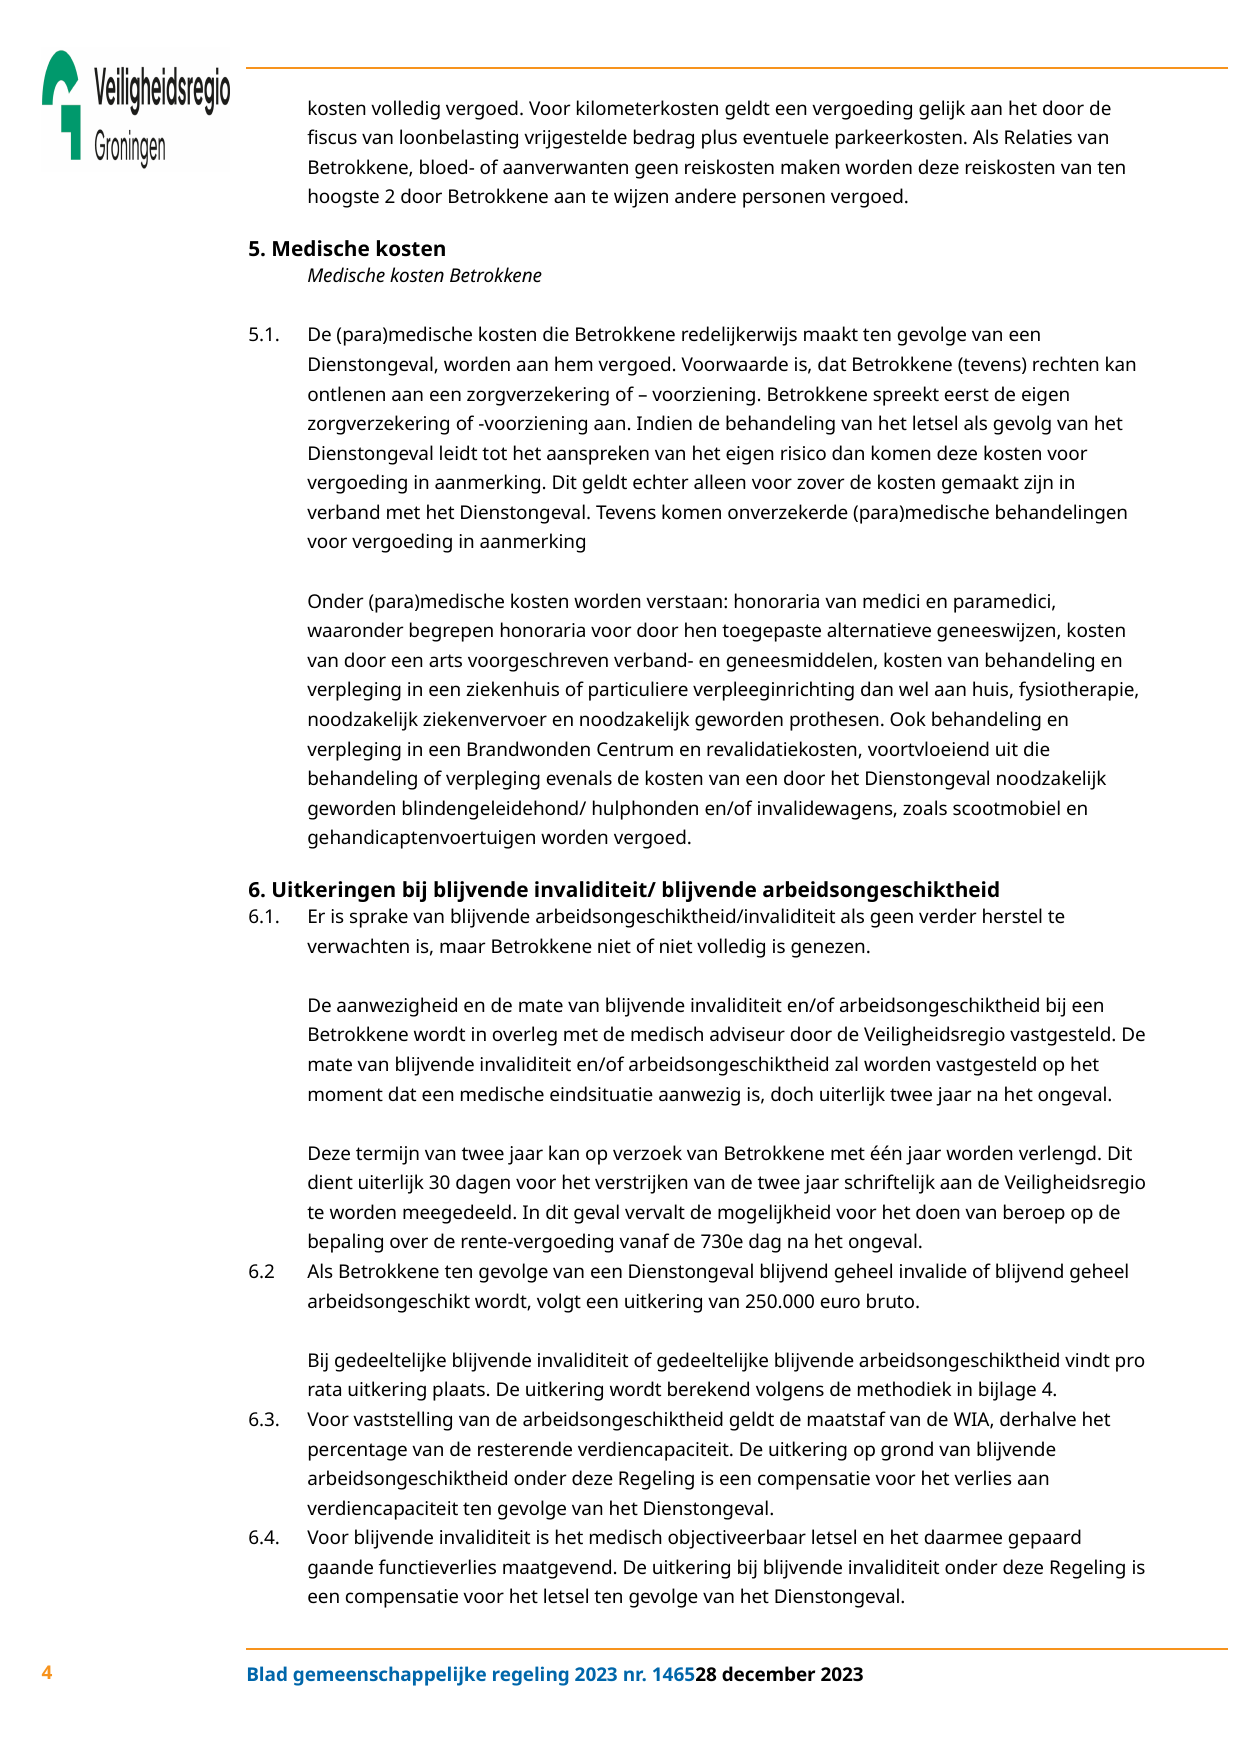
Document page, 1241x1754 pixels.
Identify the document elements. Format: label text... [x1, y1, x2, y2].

list De (para)medische kosten die Betrokkene redelijkerwijs maakt ten gevolge van een Dienstongeval, worden aan hem vergoed. Voorwaarde is, dat Betrokkene (tevens) rechten kan ontlenen aan een zorgverzekering of – voorziening. Betrokkene spreekt eerst de eigen zorgverzekering of -voorziening aan. Indien de behandeling van het letsel als gevolg van het Dienstongeval leidt tot het aanspreken van het eigen risico dan komen deze kosten voor vergoeding in aanmerking. Dit geldt echter alleen voor zover de kosten gemaakt zijn in verband met het Dienstongeval. Tevens komen onverzekerde (para)medische behandelingen voor vergoeding in aanmerking [248, 322, 1152, 554]
list Onder (para)medische kosten worden verstaan: honoraria van medici en paramedici, waaronder begrepen honoraria voor door hen toegepaste alternatieve geneeswijzen, kosten van door een arts voorgeschreven verband- en geneesmiddelen, kosten van behandeling en verpleging in een ziekenhuis of particuliere verpleeginrichting dan wel aan huis, fysiotherapie, noodzakelijk ziekenvervoer en noodzakelijk geworden prothesen. Ook behandeling en verpleging in een Brandwonden Centrum en revalidatiekosten, voortvloeiend uit die behandeling of verpleging evenals de kosten van een door het Dienstongeval noodzakelijk geworden blindengeleidehond/ hulphonden en/of invalidewagens, zoals scootmobiel en gehandicaptenvoertuigen worden vergoed. [248, 588, 1152, 850]
text 5. Medische kosten [248, 234, 1152, 262]
list Voor blijvende invaliditeit is het medisch objectiveerbaar letsel en het daarmee gepaard gaande functieverlies maatgevend. De uitkering bij blijvende invaliditeit onder deze Regeling is een compensatie voor het letsel ten gevolge van het Dienstongeval. [248, 1524, 1152, 1609]
list Medische kosten Betrokkene [248, 262, 1152, 288]
list Deze termijn van twee jaar kan op verzoek van Betrokkene met één jaar worden verlengd. Dit dient uiterlijk 30 dagen voor het verstrijken van de twee jaar schriftelijk aan de Veiligheidsregio te worden meegedeeld. In dit geval vervalt de mogelijkheid voor het doen van beroep op de bepaling over de rente-vergoeding vanaf de 730e dag na het ongeval. [248, 1140, 1152, 1254]
list Als Betrokkene ten gevolge van een Dienstongeval blijvend geheel invalide of blijvend geheel arbeidsongeschikt wordt, volgt een uitkering van 250.000 euro bruto. [248, 1258, 1152, 1314]
picture [41, 47, 231, 172]
list Bij gedeeltelijke blijvende invaliditeit of gedeeltelijke blijvende arbeidsongeschiktheid vindt pro rata uitkering plaats. De uitkering wordt berekend volgens de methodiek in bijlage 4. [248, 1347, 1152, 1402]
list De aanwezigheid en de mate van blijvende invaliditeit en/of arbeidsongeschiktheid bij een Betrokkene wordt in overleg met de medisch adviseur door de Veiligheidsregio vastgesteld. De mate van blijvende invaliditeit en/of arbeidsongeschiktheid zal worden vastgesteld op het moment dat een medische eindsituatie aanwezig is, doch uiterlijk twee jaar na het ongeval. [248, 992, 1152, 1107]
list Voor vaststelling van de arbeidsongeschiktheid geldt de maatstaf van de WIA, derhalve het percentage van de resterende verdiencapaciteit. De uitkering op grond van blijvende arbeidsongeschiktheid onder deze Regeling is een compensatie voor het verlies aan verdiencapaciteit ten gevolge van het Dienstongeval. [248, 1406, 1152, 1521]
list kosten volledig vergoed. Voor kilometerkosten geldt een vergoeding gelijk aan het door de fiscus van loonbelasting vrijgestelde bedrag plus eventuele parkeerkosten. Als Relaties van Betrokkene, bloed- of aanverwanten geen reiskosten maken worden deze reiskosten van ten hoogste 2 door Betrokkene aan te wijzen andere personen vergoed. [248, 95, 1152, 209]
list Er is sprake van blijvende arbeidsongeschiktheid/invaliditeit als geen verder herstel te verwachten is, maar Betrokkene niet of niet volledig is genezen. [248, 903, 1152, 959]
text 6. Uitkeringen bij blijvende invaliditeit/ blijvende arbeidsongeschiktheid [248, 875, 1152, 903]
